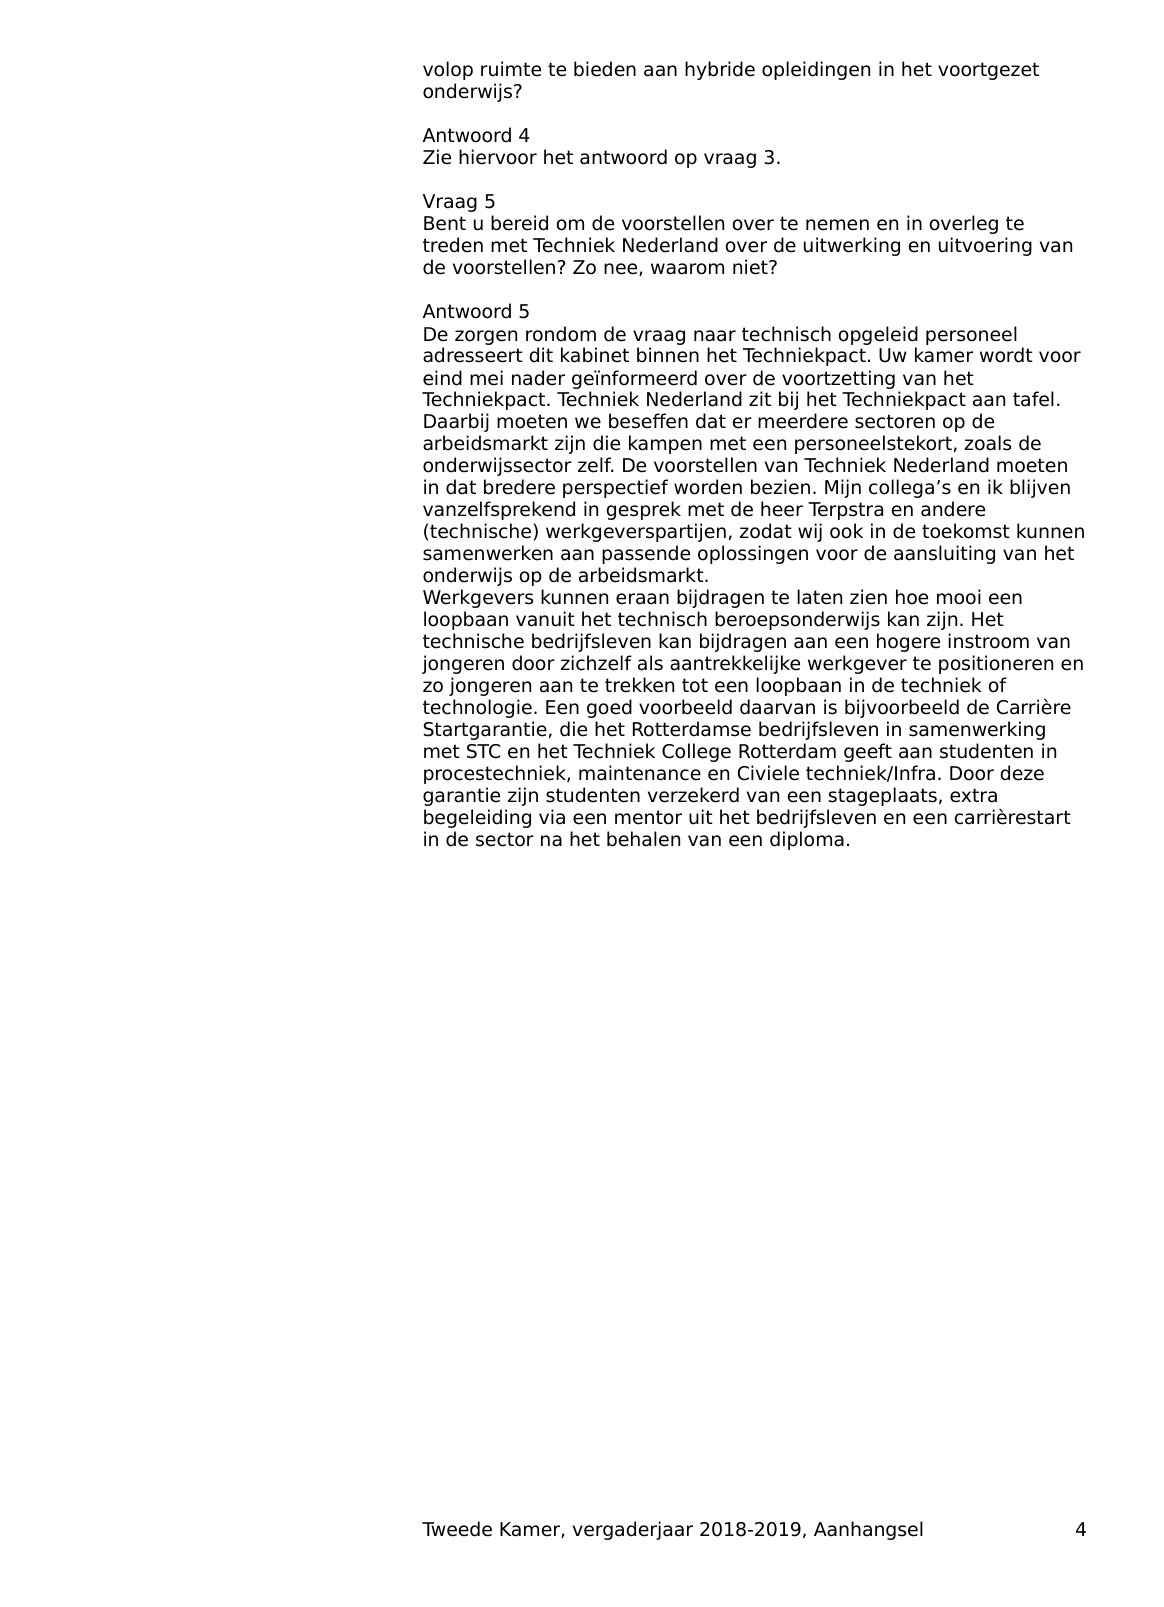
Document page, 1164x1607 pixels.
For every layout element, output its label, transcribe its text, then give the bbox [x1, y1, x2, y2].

text Daarbij moeten we beseffen dat er meerdere sectoren op de arbeidsmarkt zijn die kampen met een personeelstekort, zoals de onderwijssector zelf. De voorstellen van Techniek Nederland moeten in dat bredere perspectief worden bezien. Mijn collega’s en ik blijven vanzelfsprekend in gesprek met de heer Terpstra en andere (technische) werkgeverspartijen, zodat wij ook in de toekomst kunnen samenwerken aan passende oplossingen voor de aansluiting van het onderwijs op de arbeidsmarkt. [422, 411, 1087, 587]
text Zie hiervoor het antwoord op vraag 3. [422, 147, 1087, 169]
text volop ruimte te bieden aan hybride opleidingen in het voortgezet onderwijs? [422, 59, 1087, 103]
text Bent u bereid om de voorstellen over te nemen en in overleg te treden met Techniek Nederland over de uitwerking en uitvoering van de voorstellen? Zo nee, waarom niet? [422, 213, 1087, 279]
text De zorgen rondom de vraag naar technisch opgeleid personeel adresseert dit kabinet binnen het Techniekpact. Uw kamer wordt voor eind mei nader geïnformeerd over de voortzetting van het Techniekpact. Techniek Nederland zit bij het Techniekpact aan tafel. [422, 323, 1087, 411]
text Vraag 5 [422, 191, 1087, 213]
text Antwoord 5 [422, 301, 1087, 323]
text Antwoord 4 [422, 125, 1087, 147]
text Werkgevers kunnen eraan bijdragen te laten zien hoe mooi een loopbaan vanuit het technisch beroepsonderwijs kan zijn. Het technische bedrijfsleven kan bijdragen aan een hogere instroom van jongeren door zichzelf als aantrekkelijke werkgever te positioneren en zo jongeren aan te trekken tot een loopbaan in de techniek of technologie. Een goed voorbeeld daarvan is bijvoorbeeld de Carrière Startgarantie, die het Rotterdamse bedrijfsleven in samenwerking met STC en het Techniek College Rotterdam geeft aan studenten in procestechniek, maintenance en Civiele techniek/Infra. Door deze garantie zijn studenten verzekerd van een stageplaats, extra begeleiding via een mentor uit het bedrijfsleven en een carrièrestart in de sector na het behalen van een diploma. [422, 587, 1087, 851]
